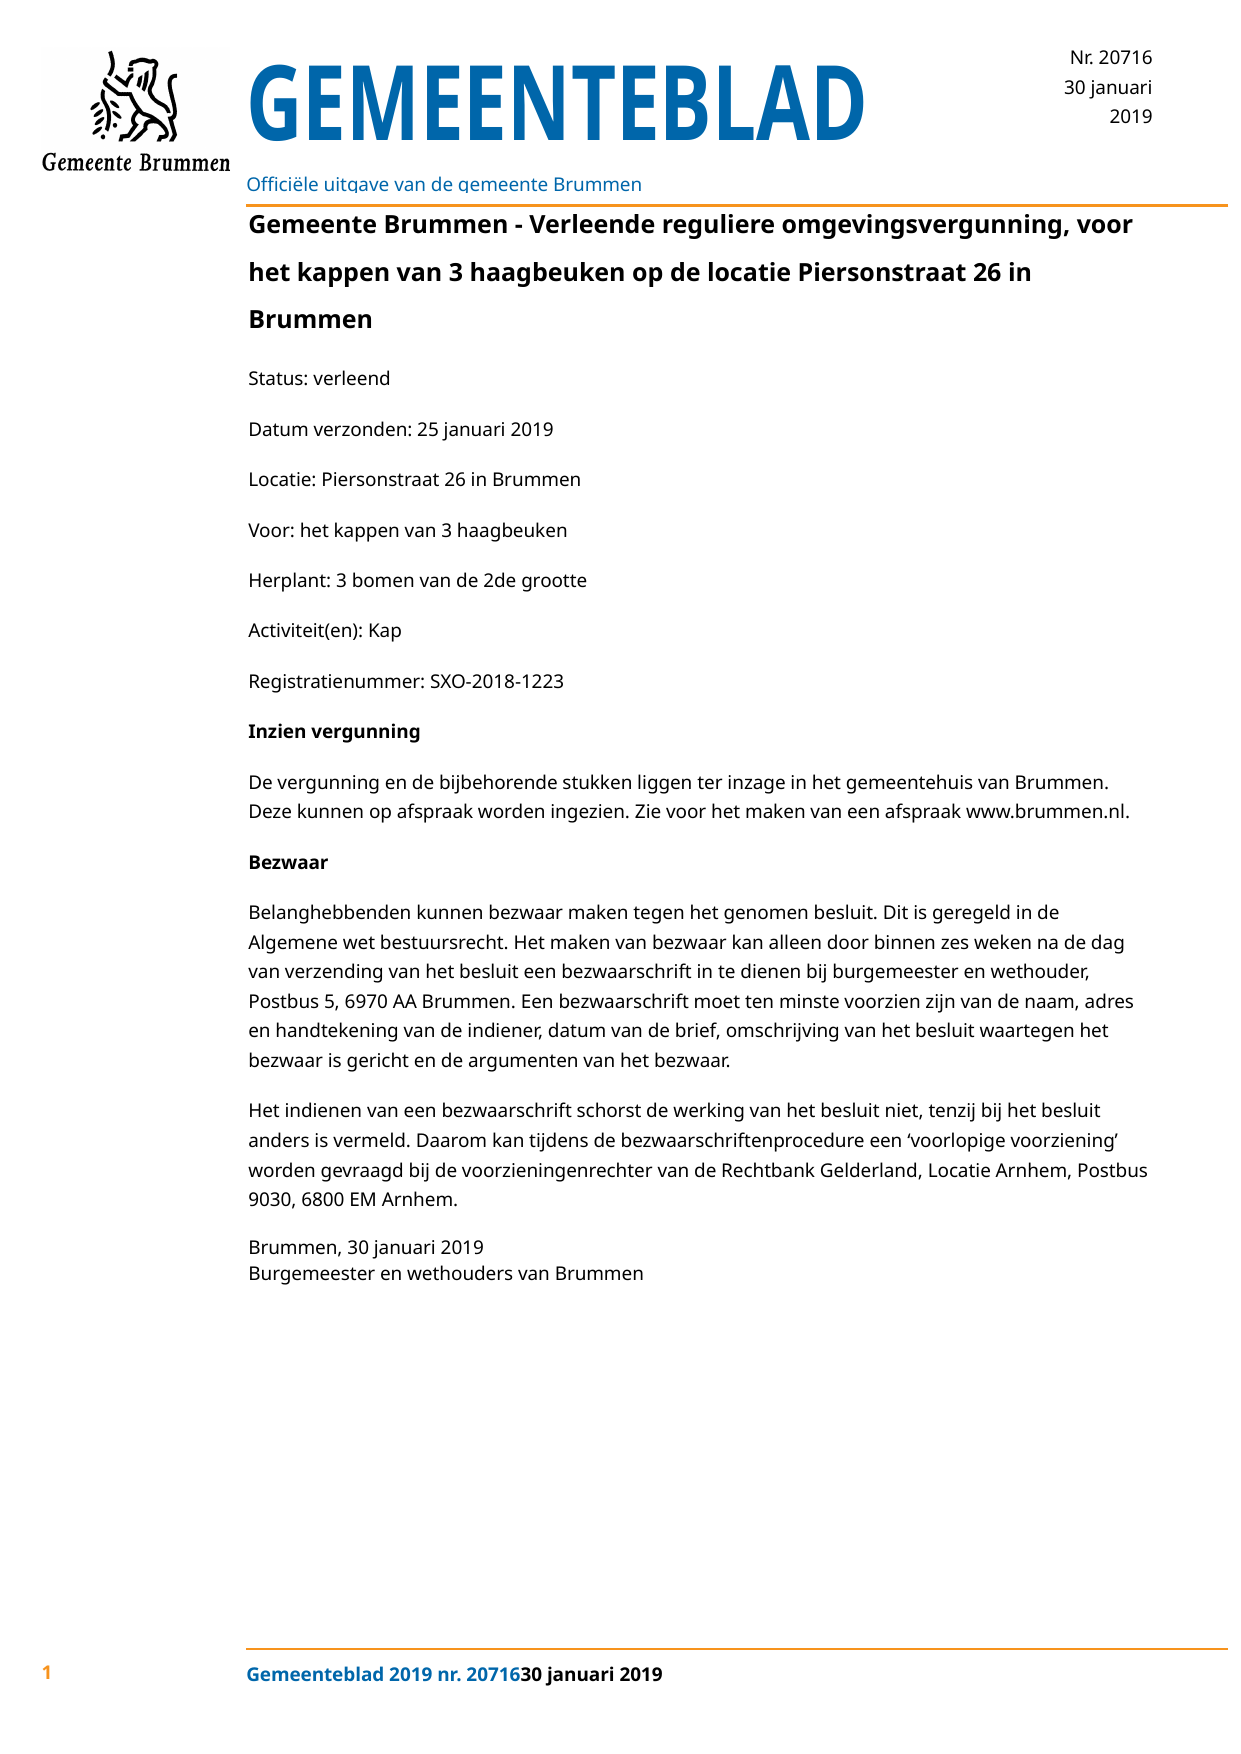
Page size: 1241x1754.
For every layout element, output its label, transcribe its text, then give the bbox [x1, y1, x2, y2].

text Registratienummer: SXO-2018-1223 [248, 668, 1152, 694]
text Inzien vergunning [248, 718, 1152, 744]
text De vergunning en de bijbehorende stukken liggen ter inzage in het gemeentehuis van Brummen. Deze kunnen op afspraak worden ingezien. Zie voor het maken van een afspraak www.brummen.nl. [248, 769, 1152, 824]
text Herplant: 3 bomen van de 2de grootte [248, 567, 1152, 593]
text Burgemeester en wethouders van Brummen [248, 1260, 1152, 1286]
text Locatie: Piersonstraat 26 in Brummen [248, 466, 1152, 492]
text Gemeente Brummen - Verleende reguliere omgevingsvergunning, voor het kappen van 3 haagbeuken op de locatie Piersonstraat 26 in Brummen [248, 207, 1152, 336]
text Bezwaar [248, 849, 1152, 874]
text Datum verzonden: 25 januari 2019 [248, 416, 1152, 442]
text Brummen, 30 januari 2019 [248, 1234, 1152, 1260]
text Het indienen van een bezwaarschrift schorst de werking van het besluit niet, tenzij bij het besluit anders is vermeld. Daarom kan tijdens de bezwaarschriftenprocedure een ‘voorlopige voorziening’ worden gevraagd bij de voorzieningenrechter van de Rechtbank Gelderland, Locatie Arnhem, Postbus 9030, 6800 EM Arnhem. [248, 1098, 1152, 1212]
text Voor: het kappen van 3 haagbeuken [248, 517, 1152, 542]
text Belanghebbenden kunnen bezwaar maken tegen het genomen besluit. Dit is geregeld in de Algemene wet bestuursrecht. Het maken van bezwaar kan alleen door binnen zes weken na de dag van verzending van het besluit een bezwaarschrift in te dienen bij burgemeester en wethouder, Postbus 5, 6970 AA Brummen. Een bezwaarschrift moet ten minste voorzien zijn van de naam, adres en handtekening van de indiener, datum van de brief, omschrijving van het besluit waartegen het bezwaar is gericht en de argumenten van het bezwaar. [248, 899, 1152, 1073]
text Status: verleend [248, 366, 1152, 391]
text Activiteit(en): Kap [248, 618, 1152, 643]
picture [41, 47, 231, 172]
